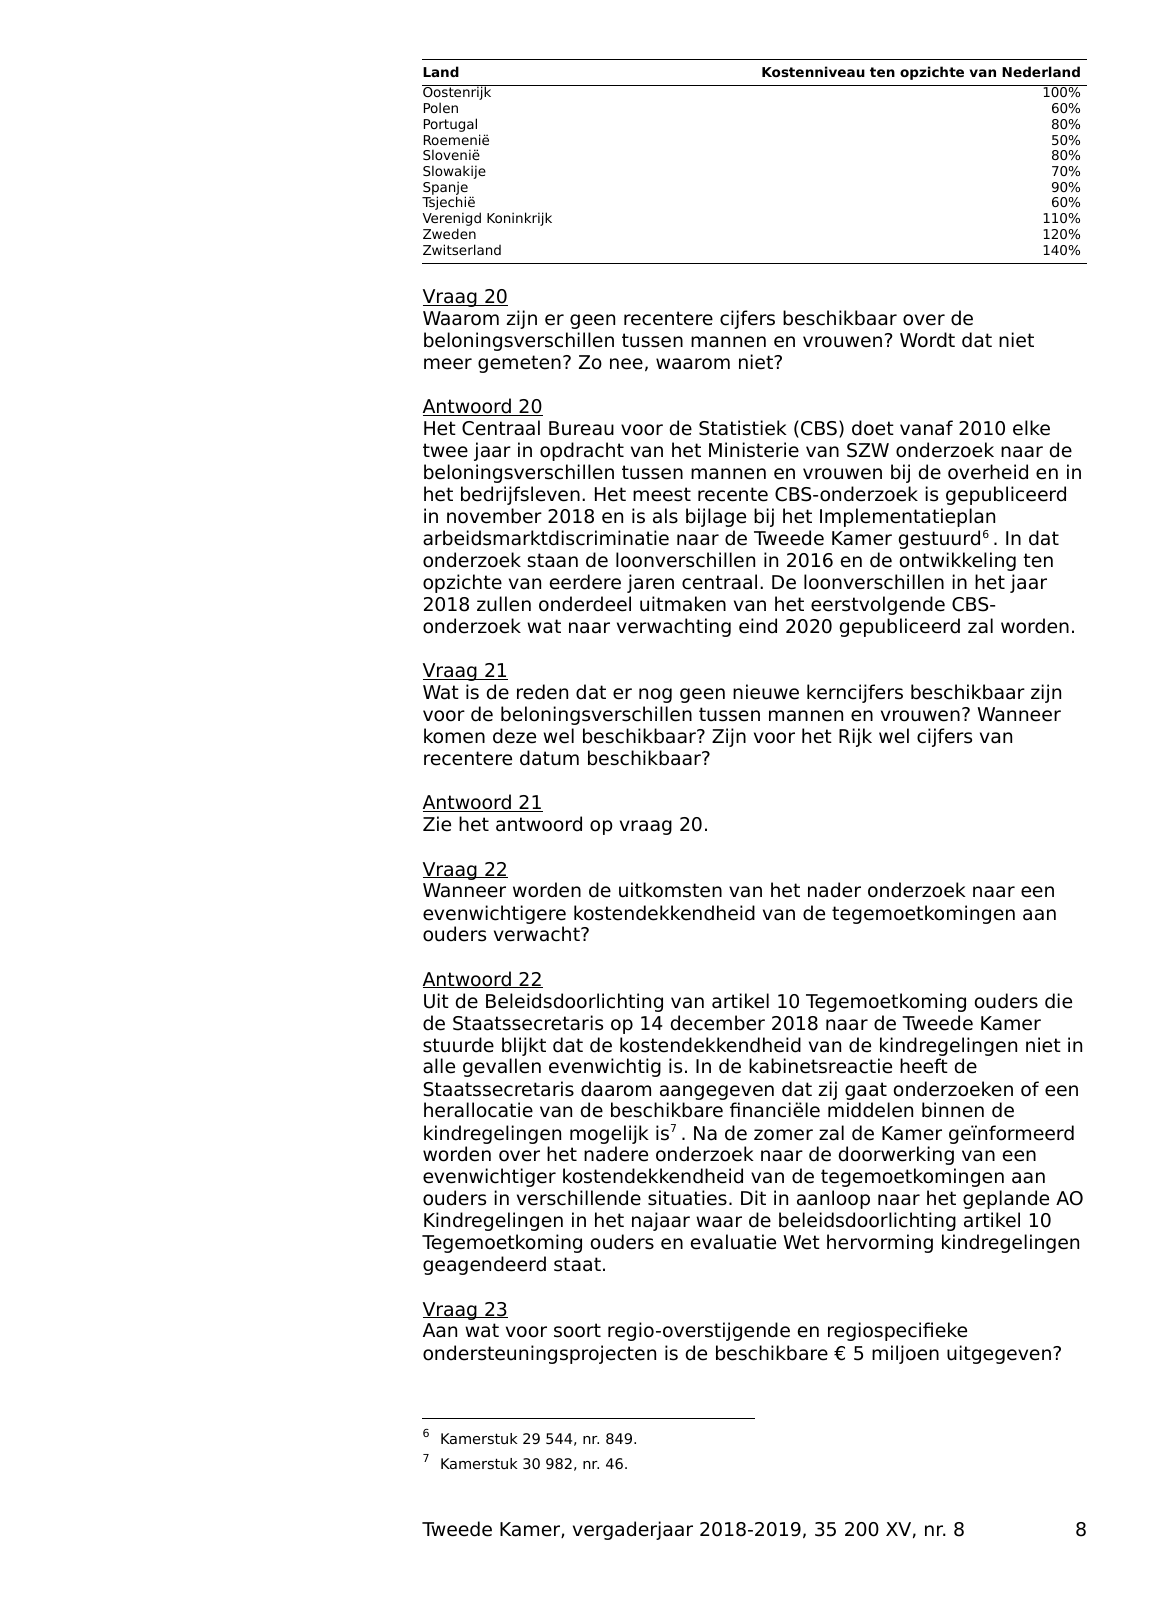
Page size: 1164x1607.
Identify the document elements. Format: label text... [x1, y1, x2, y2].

table_cell Zwitserland [422, 243, 644, 263]
text Wat is de reden dat er nog geen nieuwe kerncijfers beschikbaar zijn voor de beloningsverschillen tussen mannen en vrouwen? Wanneer komen deze wel beschikbaar? Zijn voor het Rijk wel cijfers van recentere datum beschikbaar? [422, 682, 1087, 770]
text Antwoord 20 [422, 396, 1087, 418]
table_cell 80% [644, 148, 1087, 164]
table_cell 110% [644, 211, 1087, 227]
table_cell 140% [644, 243, 1087, 263]
table_cell Zweden [422, 227, 644, 242]
text Wanneer worden de uitkomsten van het nader onderzoek naar een evenwichtigere kostendekkendheid van de tegemoetkomingen aan ouders verwacht? [422, 880, 1087, 946]
table_cell 70% [644, 164, 1087, 179]
table_cell 100% [644, 86, 1087, 101]
table_cell 50% [644, 133, 1087, 148]
text Uit de Beleidsdoorlichting van artikel 10 Tegemoetkoming ouders die de Staatssecretaris op 14 december 2018 naar de Tweede Kamer stuurde blijkt dat de kostendekkendheid van de kindregelingen niet in alle gevallen evenwichtig is. In de kabinetsreactie heeft de Staatssecretaris daarom aangegeven dat zij gaat onderzoeken of een herallocatie van de beschikbare financiële middelen binnen de kindregelingen mogelijk is. Na de zomer zal de Kamer geïnformeerd worden over het nadere onderzoek naar de doorwerking van een evenwichtiger kostendekkendheid van de tegemoetkomingen aan ouders in verschillende situaties. Dit in aanloop naar het geplande AO Kindregelingen in het najaar waar de beleidsdoorlichting artikel 10 Tegemoetkoming ouders en evaluatie Wet hervorming kindregelingen geagendeerd staat. [422, 991, 1087, 1276]
table_cell Slovenië [422, 148, 644, 164]
text Vraag 20 [422, 286, 1087, 308]
text Vraag 21 [422, 660, 1087, 682]
table_cell Spanje [422, 180, 644, 195]
table_cell Oostenrijk [422, 86, 644, 101]
text Vraag 22 [422, 858, 1087, 880]
text Antwoord 22 [422, 968, 1087, 991]
table_cell 90% [644, 180, 1087, 195]
text Antwoord 21 [422, 792, 1087, 814]
table_cell Slowakije [422, 164, 644, 179]
table_cell Tsjechië [422, 195, 644, 211]
table_cell Roemenië [422, 133, 644, 148]
table_cell Portugal [422, 117, 644, 132]
table_cell Verenigd Koninkrijk [422, 211, 644, 227]
table_cell 60% [644, 101, 1087, 117]
text Waarom zijn er geen recentere cijfers beschikbaar over de beloningsverschillen tussen mannen en vrouwen? Wordt dat niet meer gemeten? Zo nee, waarom niet? [422, 308, 1087, 374]
table_cell 120% [644, 227, 1087, 242]
table_header Kostenniveau ten opzichte van Nederland [644, 60, 1087, 85]
table_header Land [422, 60, 644, 85]
table_cell Polen [422, 101, 644, 117]
text Vraag 23 [422, 1298, 1087, 1320]
text Aan wat voor soort regio-overstijgende en regiospecifieke ondersteuningsprojecten is de beschikbare € 5 miljoen uitgegeven? [422, 1320, 1087, 1364]
text Het Centraal Bureau voor de Statistiek (CBS) doet vanaf 2010 elke twee jaar in opdracht van het Ministerie van SZW onderzoek naar de beloningsverschillen tussen mannen en vrouwen bij de overheid en in het bedrijfsleven. Het meest recente CBS-onderzoek is gepubliceerd in november 2018 en is als bijlage bij het Implementatieplan arbeidsmarktdiscriminatie naar de Tweede Kamer gestuurd. In dat onderzoek staan de loonverschillen in 2016 en de ontwikkeling ten opzichte van eerdere jaren centraal. De loonverschillen in het jaar 2018 zullen onderdeel uitmaken van het eerstvolgende CBS-onderzoek wat naar verwachting eind 2020 gepubliceerd zal worden. [422, 418, 1087, 638]
table_cell 80% [644, 117, 1087, 132]
text Kamerstuk 29 544, nr. 849. [422, 1427, 1087, 1449]
text Zie het antwoord op vraag 20. [422, 814, 1087, 836]
text Kamerstuk 30 982, nr. 46. [422, 1452, 1087, 1474]
table_cell 60% [644, 195, 1087, 211]
